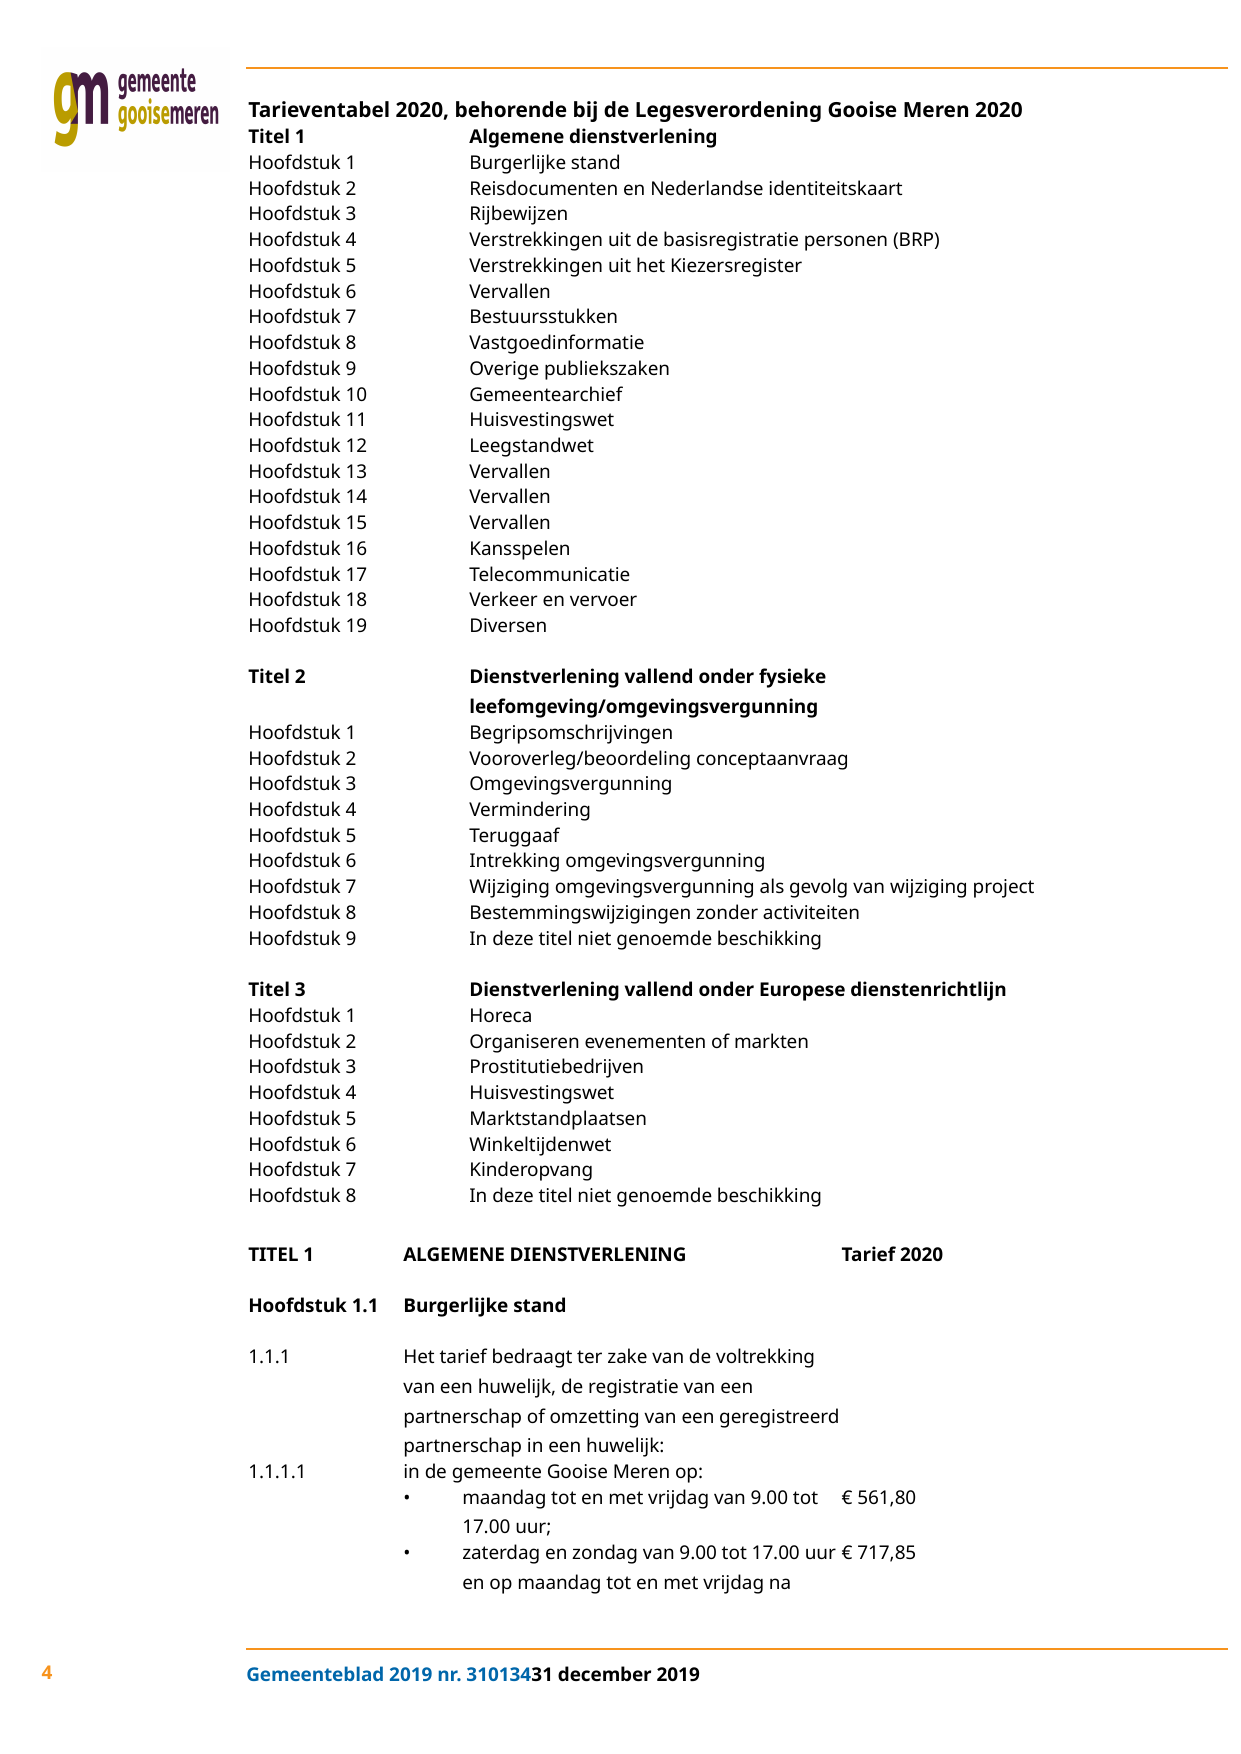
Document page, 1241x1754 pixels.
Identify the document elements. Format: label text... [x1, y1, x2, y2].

table_cell [248, 1318, 403, 1344]
table_cell Hoofdstuk 1 [248, 149, 469, 175]
table_cell Hoofdstuk 17 [248, 561, 469, 587]
table_cell [403, 1318, 841, 1344]
table_cell Hoofdstuk 5 [248, 252, 469, 278]
table_cell [469, 951, 1152, 976]
table_cell Hoofdstuk 3 [248, 771, 469, 796]
table_cell Hoofdstuk 5 [248, 822, 469, 848]
table_cell Hoofdstuk 6 [248, 1131, 469, 1156]
table_cell In deze titel niet genoemde beschikking [469, 925, 1152, 951]
table_cell zaterdag en zondag van 9.00 tot 17.00 uur en op maandag tot en met vrijdag na [403, 1539, 841, 1594]
table_cell Hoofdstuk 18 [248, 587, 469, 612]
table_cell Vervallen [469, 509, 1152, 535]
table_cell Begripsomschrijvingen [469, 719, 1152, 745]
table_cell [841, 1318, 996, 1344]
table_cell Verstrekkingen uit het Kiezersregister [469, 252, 1152, 278]
table_cell 1.1.1.1 [248, 1458, 403, 1484]
table_cell Titel 2 [248, 664, 469, 719]
table_cell Hoofdstuk 4 [248, 1079, 469, 1105]
table_cell Kansspelen [469, 535, 1152, 561]
table_cell Dienstverlening vallend onder fysieke leefomgeving/omgevingsvergunning [469, 664, 1152, 719]
table_cell in de gemeente Gooise Meren op: [403, 1458, 841, 1484]
table_header ALGEMENE DIENSTVERLENING [403, 1241, 841, 1267]
table_cell Hoofdstuk 1 [248, 719, 469, 745]
table_header Titel 1 [248, 124, 469, 149]
table_cell [841, 1267, 996, 1292]
table_cell Telecommunicatie [469, 561, 1152, 587]
table_cell Huisvestingswet [469, 406, 1152, 432]
table_cell Kinderopvang [469, 1156, 1152, 1182]
table_cell Hoofdstuk 6 [248, 848, 469, 873]
table_cell [841, 1292, 996, 1318]
table_cell Hoofdstuk 7 [248, 304, 469, 329]
table_cell In deze titel niet genoemde beschikking [469, 1182, 1152, 1208]
table_cell Hoofdstuk 4 [248, 226, 469, 252]
table_cell Gemeentearchief [469, 381, 1152, 406]
table_cell Dienstverlening vallend onder Europese dienstenrichtlijn [469, 976, 1152, 1002]
table_cell Bestuursstukken [469, 304, 1152, 329]
table_cell Intrekking omgevingsvergunning [469, 848, 1152, 873]
table_header Algemene dienstverlening [469, 124, 1152, 149]
table_cell Prostitutiebedrijven [469, 1054, 1152, 1079]
table_cell Burgerlijke stand [403, 1292, 841, 1318]
table_cell Hoofdstuk 2 [248, 1028, 469, 1053]
table_cell Hoofdstuk 5 [248, 1105, 469, 1131]
table_cell Vastgoedinformatie [469, 329, 1152, 355]
table_cell [248, 1267, 403, 1292]
table_cell [403, 1267, 841, 1292]
table_cell [248, 951, 469, 976]
table_cell Vervallen [469, 484, 1152, 509]
table_cell Hoofdstuk 13 [248, 458, 469, 484]
table_cell [841, 1458, 996, 1484]
table_header TITEL 1 [248, 1241, 403, 1267]
table_cell Hoofdstuk 1 [248, 1002, 469, 1028]
table_cell Hoofdstuk 11 [248, 406, 469, 432]
table_cell Hoofdstuk 9 [248, 355, 469, 381]
table_cell Hoofdstuk 4 [248, 796, 469, 822]
table_cell Organiseren evenementen of markten [469, 1028, 1152, 1053]
table_cell Hoofdstuk 15 [248, 509, 469, 535]
table_cell Hoofdstuk 8 [248, 1182, 469, 1208]
table_cell Hoofdstuk 7 [248, 874, 469, 899]
table_cell Bestemmingswijzigingen zonder activiteiten [469, 899, 1152, 925]
table_cell Hoofdstuk 1.1 [248, 1292, 403, 1318]
picture [41, 47, 231, 172]
table_cell [248, 1539, 403, 1594]
table_cell Hoofdstuk 19 [248, 612, 469, 638]
table_cell Hoofdstuk 2 [248, 745, 469, 771]
table_cell Hoofdstuk 3 [248, 1054, 469, 1079]
table_cell [841, 1344, 996, 1458]
table_cell Het tarief bedraagt ter zake van de voltrekking van een huwelijk, de registratie van een partnerschap of omzetting van een geregistreerd partnerschap in een huwelijk: [403, 1344, 841, 1458]
table_cell Diversen [469, 612, 1152, 638]
table_cell Hoofdstuk 12 [248, 432, 469, 458]
table_cell Hoofdstuk 10 [248, 381, 469, 406]
table_cell [248, 638, 469, 664]
table_cell € 561,80 [841, 1484, 996, 1539]
table_cell Horeca [469, 1002, 1152, 1028]
table_header Tarief 2020 [841, 1241, 996, 1267]
table_cell Verstrekkingen uit de basisregistratie personen (BRP) [469, 226, 1152, 252]
table_cell Omgevingsvergunning [469, 771, 1152, 796]
text Tarieventabel 2020, behorende bij de Legesverordening Gooise Meren 2020 [248, 95, 1152, 123]
table_cell Hoofdstuk 14 [248, 484, 469, 509]
table_cell Leegstandwet [469, 432, 1152, 458]
table_cell Hoofdstuk 16 [248, 535, 469, 561]
table_cell Teruggaaf [469, 822, 1152, 848]
table_cell € 717,85 [841, 1539, 996, 1594]
table_cell maandag tot en met vrijdag van 9.00 tot 17.00 uur; [403, 1484, 841, 1539]
table_cell Hoofdstuk 2 [248, 175, 469, 201]
table_cell [248, 1484, 403, 1539]
table_cell Huisvestingswet [469, 1079, 1152, 1105]
table_cell Verkeer en vervoer [469, 587, 1152, 612]
table_cell Vervallen [469, 458, 1152, 484]
table_cell Hoofdstuk 8 [248, 329, 469, 355]
table_cell Vervallen [469, 278, 1152, 303]
table_cell Reisdocumenten en Nederlandse identiteitskaart [469, 175, 1152, 201]
table_cell Hoofdstuk 3 [248, 201, 469, 226]
table_cell Wijziging omgevingsvergunning als gevolg van wijziging project [469, 874, 1152, 899]
table_cell Hoofdstuk 6 [248, 278, 469, 303]
table_cell Overige publiekszaken [469, 355, 1152, 381]
table_cell Hoofdstuk 8 [248, 899, 469, 925]
table_cell Titel 3 [248, 976, 469, 1002]
table_cell Hoofdstuk 7 [248, 1156, 469, 1182]
table_cell Winkeltijdenwet [469, 1131, 1152, 1156]
table_cell Burgerlijke stand [469, 149, 1152, 175]
table_cell Marktstandplaatsen [469, 1105, 1152, 1131]
table_cell 1.1.1 [248, 1344, 403, 1458]
table_cell Vooroverleg/beoordeling conceptaanvraag [469, 745, 1152, 771]
table_cell Vermindering [469, 796, 1152, 822]
table_cell Rijbewijzen [469, 201, 1152, 226]
table_cell Hoofdstuk 9 [248, 925, 469, 951]
table_cell [469, 638, 1152, 664]
